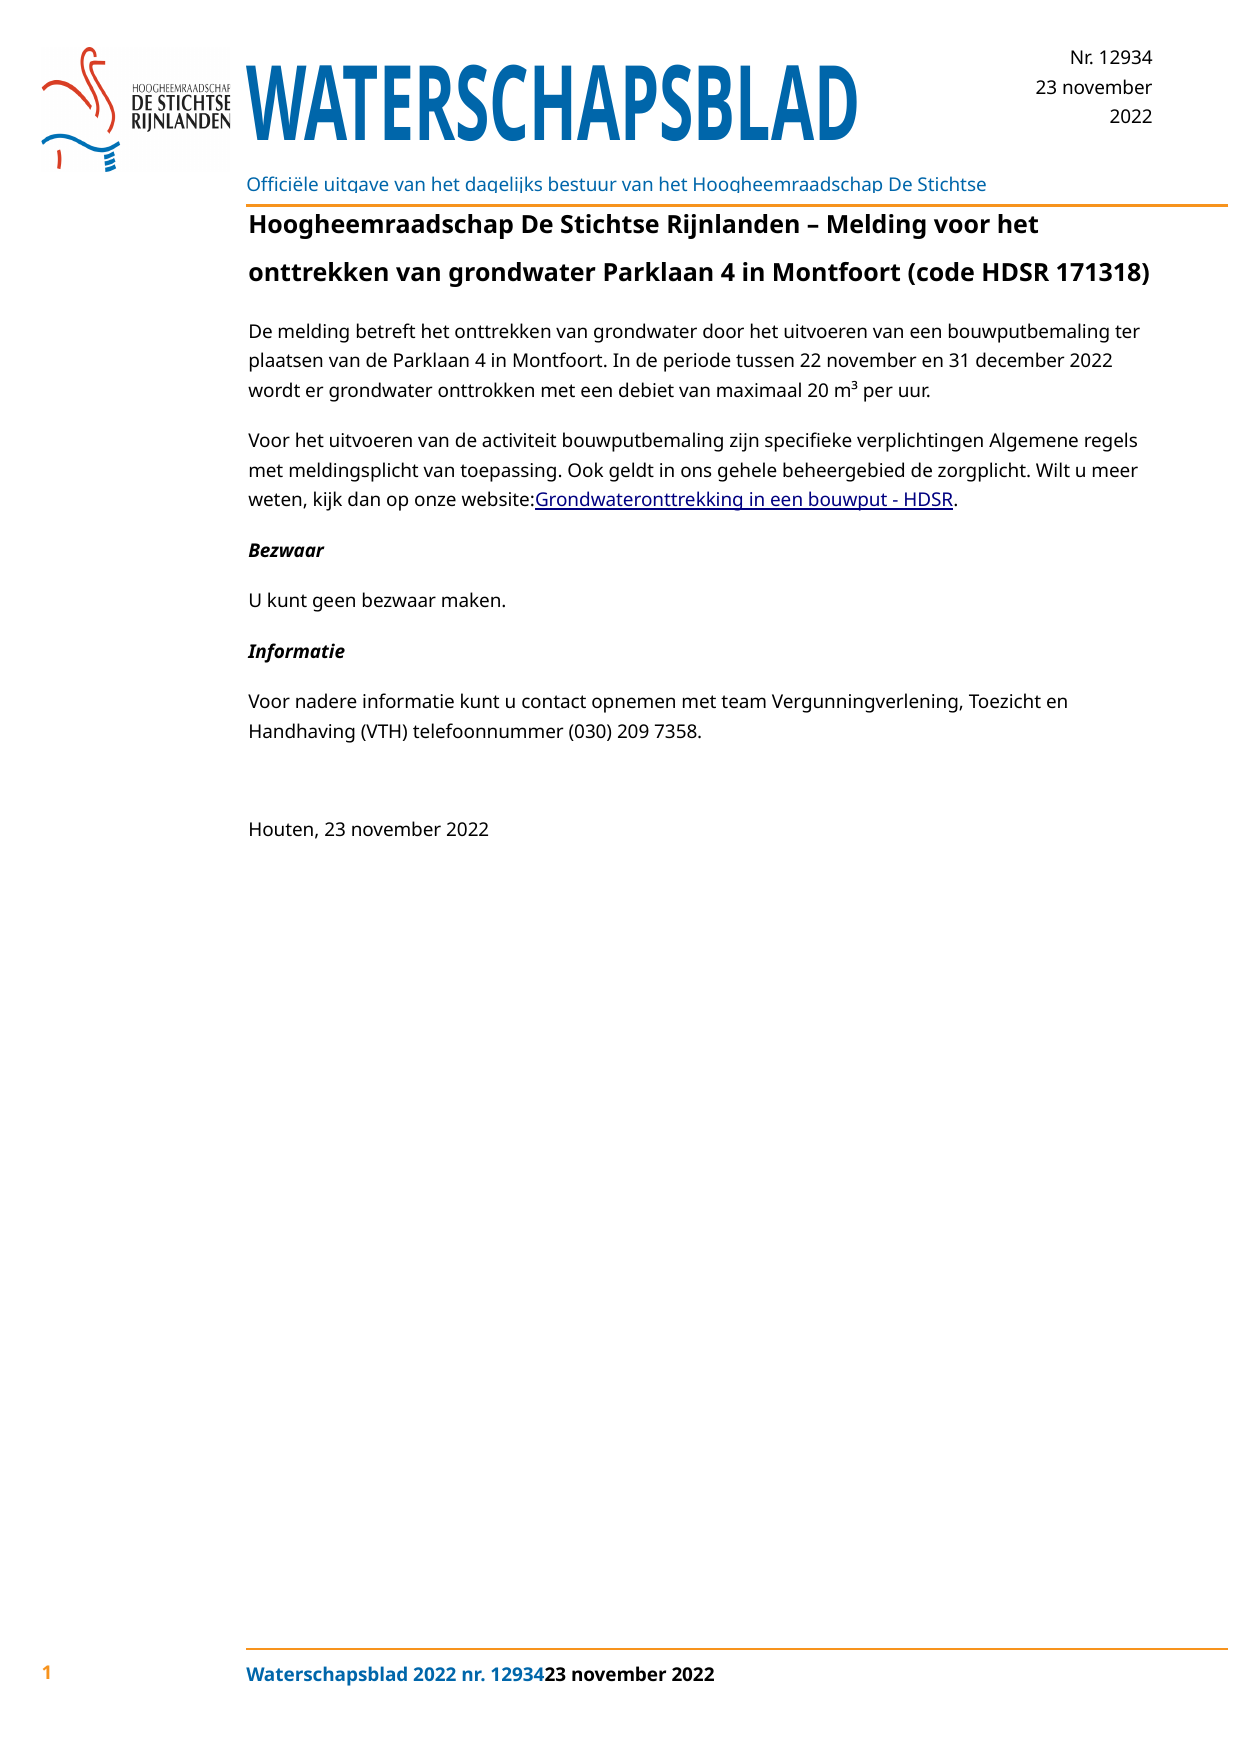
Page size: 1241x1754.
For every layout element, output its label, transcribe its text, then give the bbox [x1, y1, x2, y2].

text Voor het uitvoeren van de activiteit bouwputbemaling zijn specifieke verplichtingen Algemene regels met meldingsplicht van toepassing. Ook geldt in ons gehele beheergebied de zorgplicht. Wilt u meer weten, kijk dan op onze website:Grondwateronttrekking in een bouwput - HDSR. [248, 427, 1152, 512]
text Informatie [248, 638, 1152, 664]
text Hoogheemraadschap De Stichtse Rijnlanden – Melding voor het onttrekken van grondwater Parklaan 4 in Montfoort (code HDSR 171318) [248, 207, 1152, 288]
picture [41, 47, 231, 172]
text Voor nadere informatie kunt u contact opnemen met team Vergunningverlening, Toezicht en Handhaving (VTH) telefoonnummer (030) 209 7358. [248, 688, 1152, 744]
text De melding betreft het onttrekken van grondwater door het uitvoeren van een bouwputbemaling ter plaatsen van de Parklaan 4 in Montfoort. In de periode tussen 22 november en 31 december 2022 wordt er grondwater onttrokken met een debiet van maximaal 20 m³ per uur. [248, 318, 1152, 403]
text Houten, 23 november 2022 [248, 816, 1152, 842]
text U kunt geen bezwaar maken. [248, 587, 1152, 613]
text Bezwaar [248, 537, 1152, 563]
